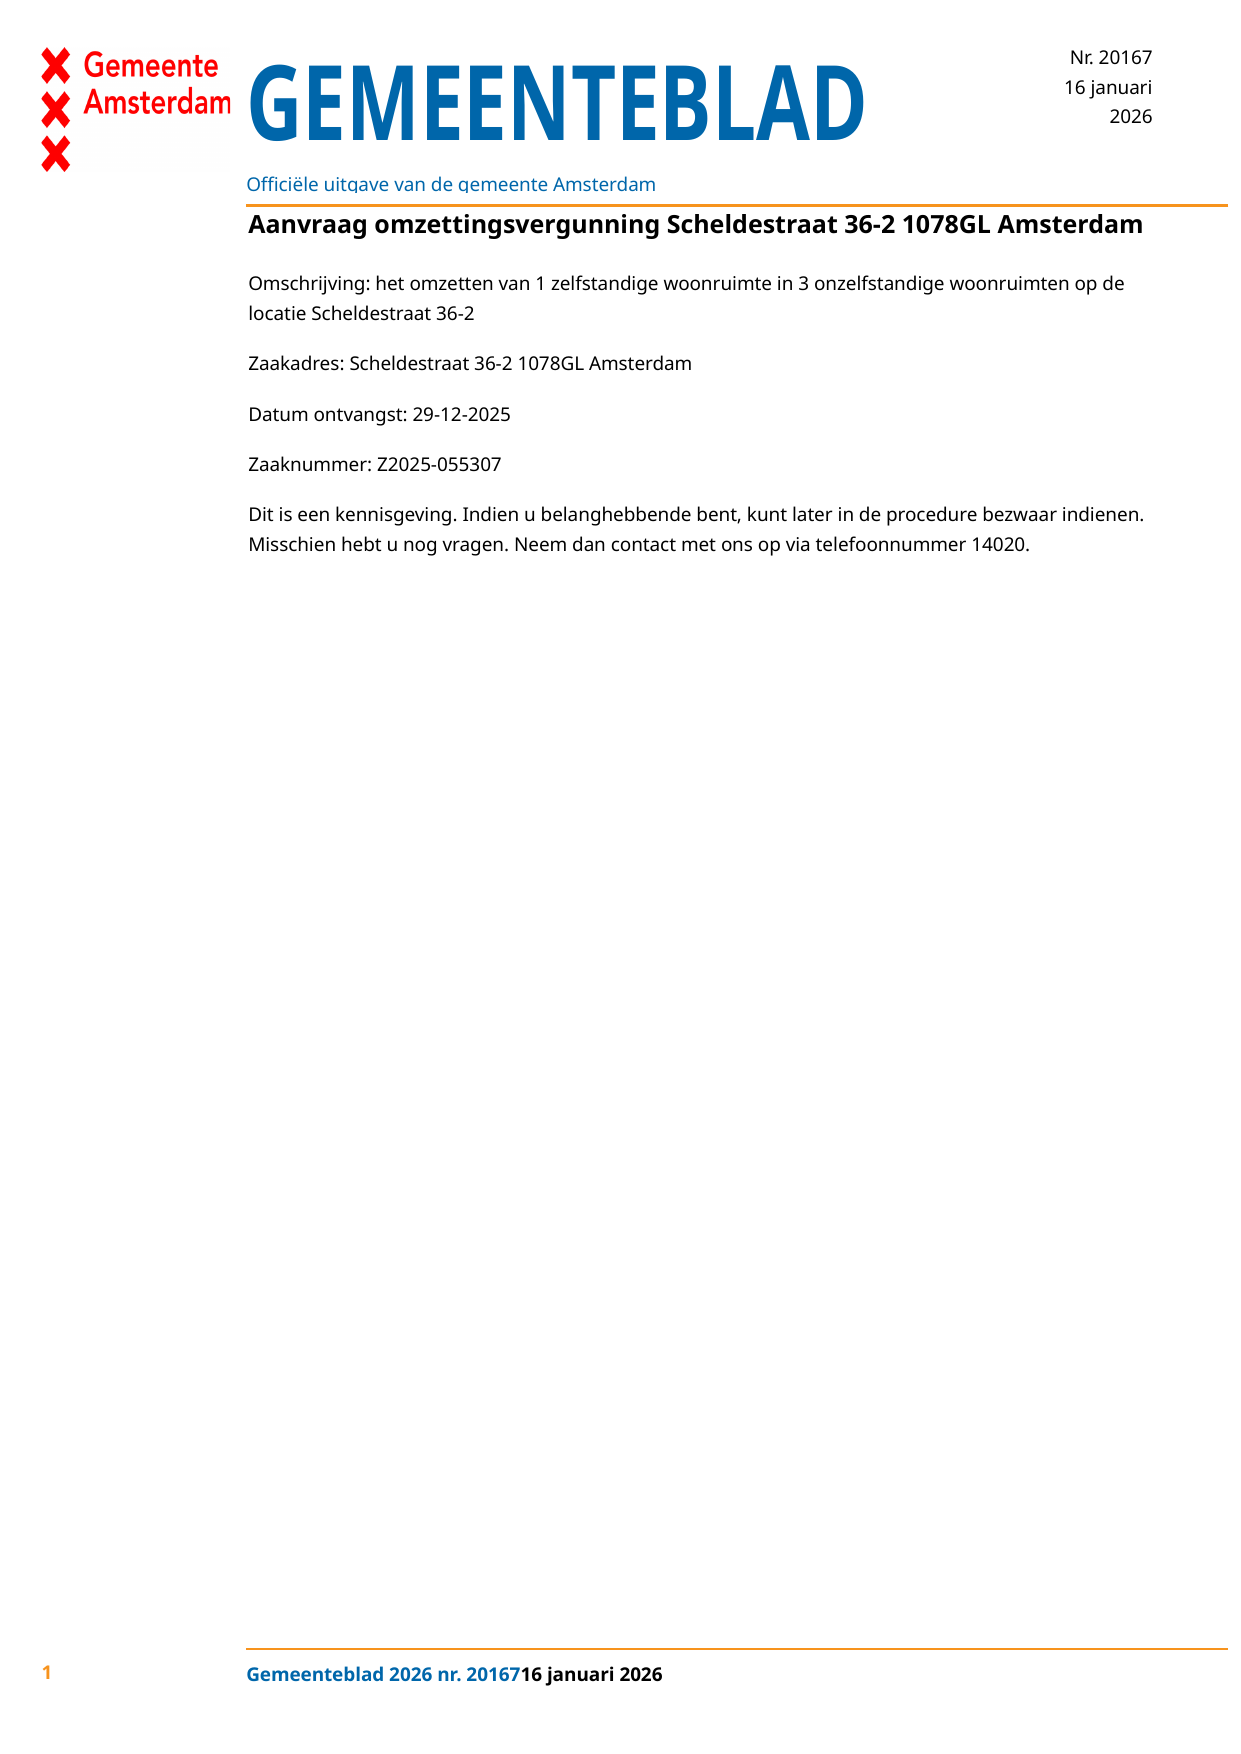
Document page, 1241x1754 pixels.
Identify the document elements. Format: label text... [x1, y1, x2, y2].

picture [41, 47, 231, 172]
text Omschrijving: het omzetten van 1 zelfstandige woonruimte in 3 onzelfstandige woonruimten op de locatie Scheldestraat 36-2 [248, 270, 1152, 326]
text Datum ontvangst: 29-12-2025 [248, 401, 1152, 426]
text Aanvraag omzettingsvergunning Scheldestraat 36-2 1078GL Amsterdam [248, 207, 1152, 241]
text Dit is een kennisgeving. Indien u belanghebbende bent, kunt later in de procedure bezwaar indienen. Misschien hebt u nog vragen. Neem dan contact met ons op via telefoonnummer 14020. [248, 502, 1152, 557]
text Zaaknummer: Z2025-055307 [248, 451, 1152, 477]
text Zaakadres: Scheldestraat 36-2 1078GL Amsterdam [248, 350, 1152, 376]
